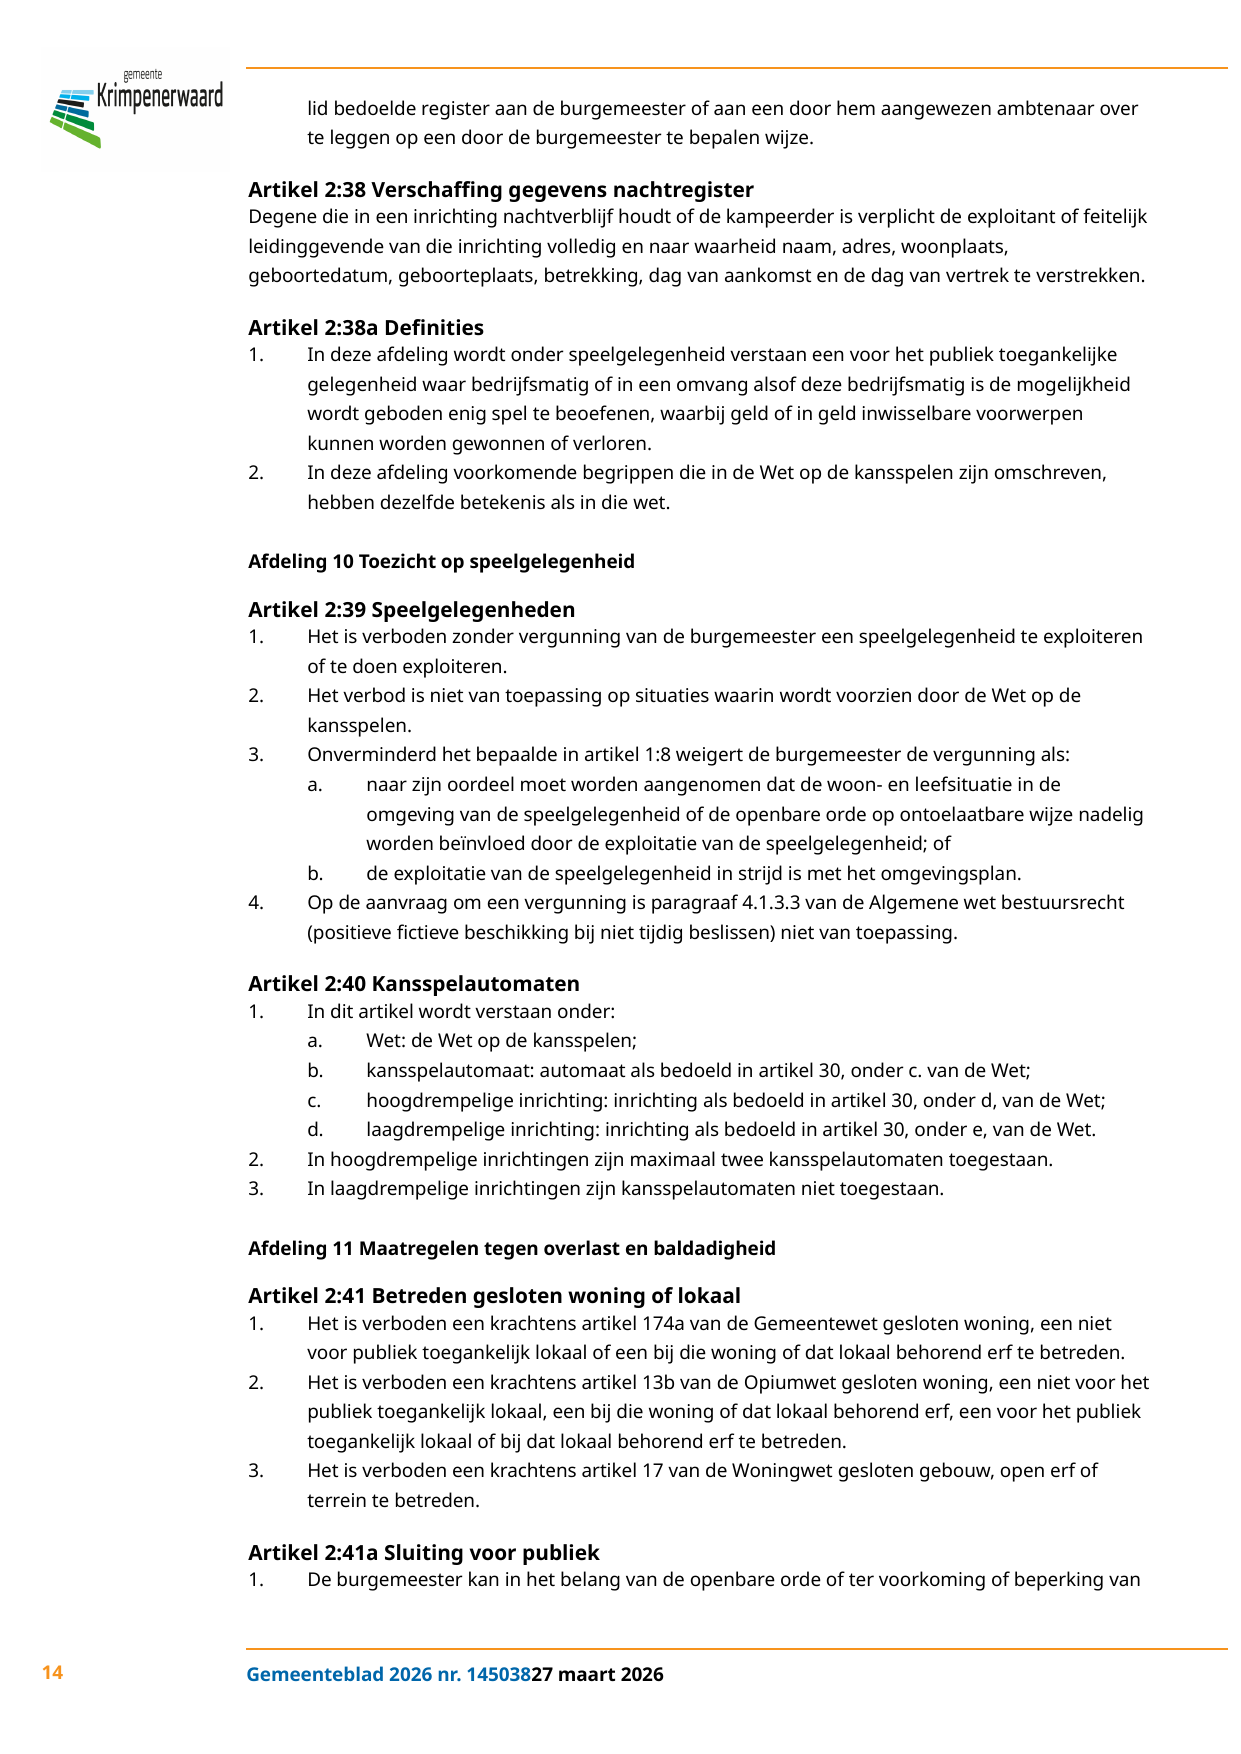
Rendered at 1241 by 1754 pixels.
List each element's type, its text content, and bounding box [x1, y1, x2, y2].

list kansspelautomaat: automaat als bedoeld in artikel 30, onder c. van de Wet; [307, 1057, 1152, 1083]
list Het is verboden zonder vergunning van de burgemeester een speelgelegenheid te exploiteren of te doen exploiteren. [248, 623, 1152, 679]
list hoogdrempelige inrichting: inrichting als bedoeld in artikel 30, onder d, van de Wet; [307, 1087, 1152, 1112]
list lid bedoelde register aan de burgemeester of aan een door hem aangewezen ambtenaar over te leggen op een door de burgemeester te bepalen wijze. [248, 95, 1152, 150]
list Wet: de Wet op de kansspelen; [307, 1028, 1152, 1053]
text Artikel 2:39 Speelgelegenheden [248, 595, 1152, 623]
list Het is verboden een krachtens artikel 13b van de Opiumwet gesloten woning, een niet voor het publiek toegankelijk lokaal, een bij die woning of dat lokaal behorend erf, een voor het publiek toegankelijk lokaal of bij dat lokaal behorend erf te betreden. [248, 1369, 1152, 1454]
text Artikel 2:38a Definities [248, 313, 1152, 341]
list laagdrempelige inrichting: inrichting als bedoeld in artikel 30, onder e, van de Wet. [307, 1116, 1152, 1142]
list In deze afdeling wordt onder speelgelegenheid verstaan een voor het publiek toegankelijke gelegenheid waar bedrijfsmatig of in een omvang alsof deze bedrijfsmatig is de mogelijkheid wordt geboden enig spel te beoefenen, waarbij geld of in geld inwisselbare voorwerpen kunnen worden gewonnen of verloren. [248, 341, 1152, 456]
list Onverminderd het bepaalde in artikel 1:8 weigert de burgemeester de vergunning als: [248, 742, 1152, 767]
text Degene die in een inrichting nachtverblijf houdt of de kampeerder is verplicht de exploitant of feitelijk leidinggevende van die inrichting volledig en naar waarheid naam, adres, woonplaats, geboortedatum, geboorteplaats, betrekking, dag van aankomst en de dag van vertrek te verstrekken. [248, 203, 1152, 288]
list Het verbod is niet van toepassing op situaties waarin wordt voorzien door de Wet op de kansspelen. [248, 682, 1152, 738]
list De burgemeester kan in het belang van de openbare orde of ter voorkoming of beperking van [248, 1566, 1152, 1592]
text Artikel 2:38 Verschaffing gegevens nachtregister [248, 175, 1152, 203]
text Artikel 2:41 Betreden gesloten woning of lokaal [248, 1281, 1152, 1310]
list de exploitatie van de speelgelegenheid in strijd is met het omgevingsplan. [307, 860, 1152, 886]
list naar zijn oordeel moet worden aangenomen dat de woon- en leefsituatie in de omgeving van de speelgelegenheid of de openbare orde op ontoelaatbare wijze nadelig worden beïnvloed door de exploitatie van de speelgelegenheid; of [307, 771, 1152, 856]
list Het is verboden een krachtens artikel 174a van de Gemeentewet gesloten woning, een niet voor publiek toegankelijk lokaal of een bij die woning of dat lokaal behorend erf te betreden. [248, 1310, 1152, 1365]
text Afdeling 11 Maatregelen tegen overlast en baldadigheid [248, 1235, 1152, 1260]
list Het is verboden een krachtens artikel 17 van de Woningwet gesloten gebouw, open erf of terrein te betreden. [248, 1458, 1152, 1513]
list In dit artikel wordt verstaan onder: [248, 998, 1152, 1024]
list Op de aanvraag om een vergunning is paragraaf 4.1.3.3 van de Algemene wet bestuursrecht (positieve fictieve beschikking bij niet tijdig beslissen) niet van toepassing. [248, 889, 1152, 945]
picture [41, 47, 231, 172]
text Artikel 2:41a Sluiting voor publiek [248, 1538, 1152, 1566]
text Artikel 2:40 Kansspelautomaten [248, 969, 1152, 998]
text Afdeling 10 Toezicht op speelgelegenheid [248, 548, 1152, 574]
list In deze afdeling voorkomende begrippen die in de Wet op de kansspelen zijn omschreven, hebben dezelfde betekenis als in die wet. [248, 459, 1152, 515]
list In hoogdrempelige inrichtingen zijn maximaal twee kansspelautomaten toegestaan. [248, 1146, 1152, 1172]
list In laagdrempelige inrichtingen zijn kansspelautomaten niet toegestaan. [248, 1176, 1152, 1201]
